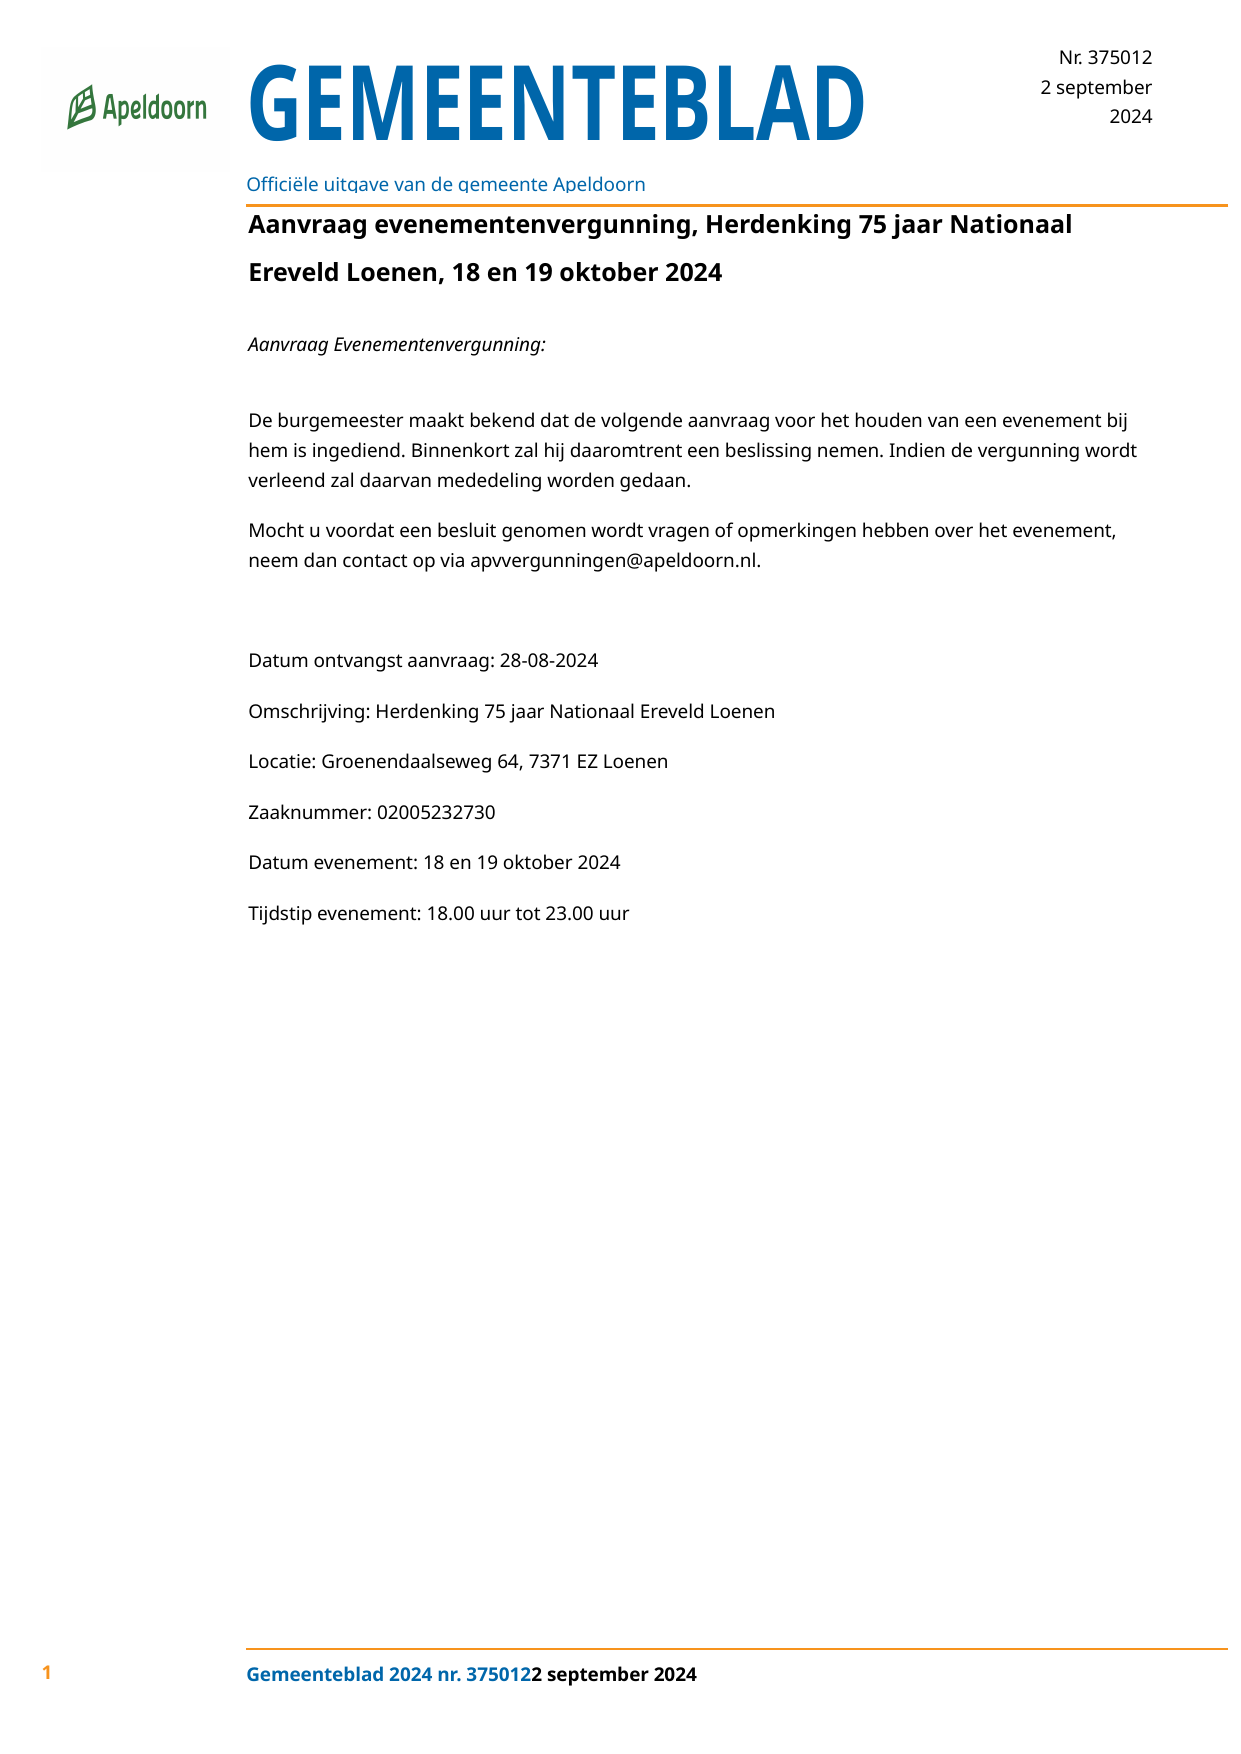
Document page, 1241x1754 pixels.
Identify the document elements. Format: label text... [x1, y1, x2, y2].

text Mocht u voordat een besluit genomen wordt vragen of opmerkingen hebben over het evenement, neem dan contact op via apvvergunningen@apeldoorn.nl. [248, 517, 1152, 572]
text Locatie: Groenendaalseweg 64, 7371 EZ Loenen [248, 748, 1152, 774]
text Zaaknummer: 02005232730 [248, 799, 1152, 824]
picture [41, 47, 231, 172]
text De burgemeester maakt bekend dat de volgende aanvraag voor het houden van een evenement bij hem is ingediend. Binnenkort zal hij daaromtrent een beslissing nemen. Indien de vergunning wordt verleend zal daarvan mededeling worden gedaan. [248, 408, 1152, 492]
text Datum ontvangst aanvraag: 28-08-2024 [248, 648, 1152, 673]
text Aanvraag evenementenvergunning, Herdenking 75 jaar Nationaal Ereveld Loenen, 18 en 19 oktober 2024 [248, 207, 1152, 288]
text Datum evenement: 18 en 19 oktober 2024 [248, 849, 1152, 875]
text Omschrijving: Herdenking 75 jaar Nationaal Ereveld Loenen [248, 698, 1152, 724]
text Aanvraag Evenementenvergunning: [248, 331, 1152, 357]
text Tijdstip evenement: 18.00 uur tot 23.00 uur [248, 900, 1152, 925]
